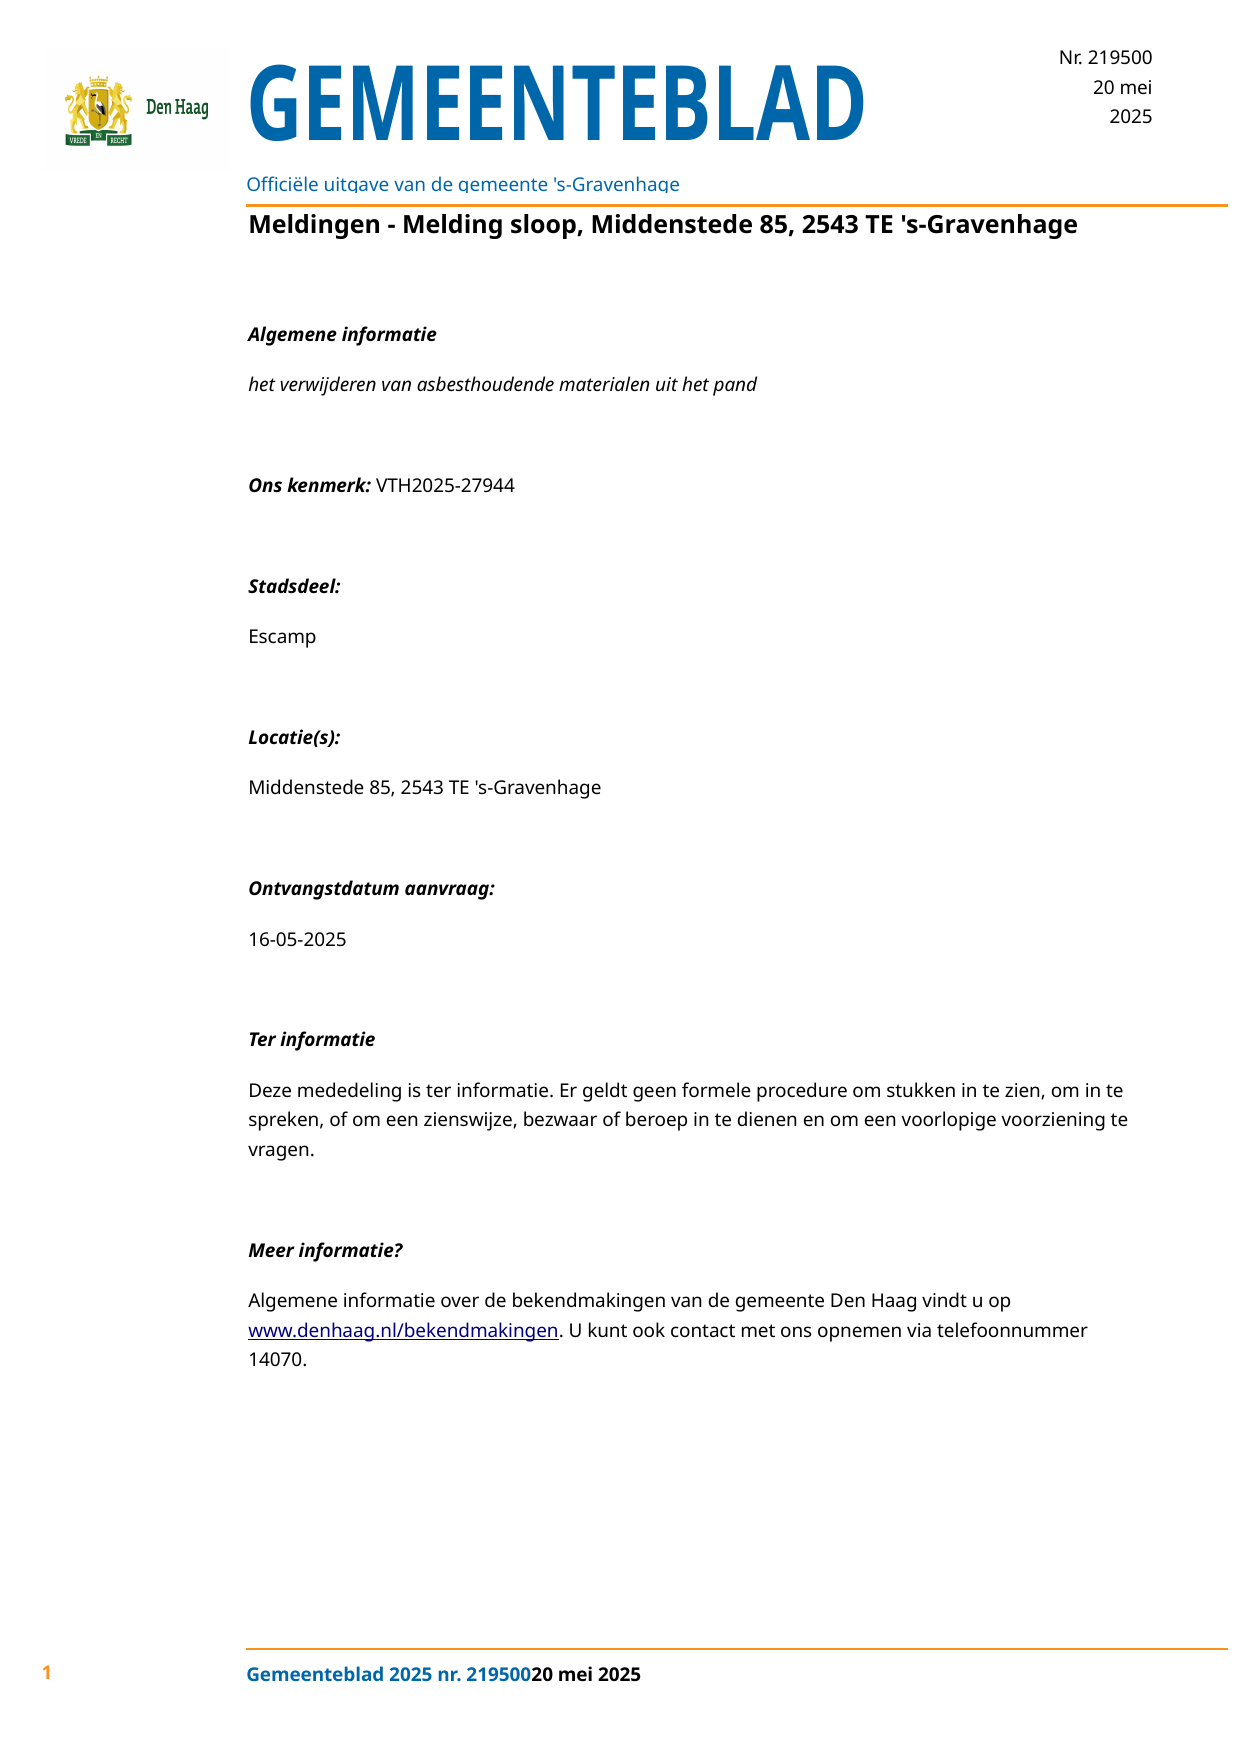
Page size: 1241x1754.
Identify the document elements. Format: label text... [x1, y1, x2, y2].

text Deze mededeling is ter informatie. Er geldt geen formele procedure om stukken in te zien, om in te spreken, of om een zienswijze, bezwaar of beroep in te dienen en om een voorlopige voorziening te vragen. [248, 1077, 1152, 1162]
text Ons kenmerk: VTH2025-27944 [248, 472, 1152, 498]
text 16-05-2025 [248, 926, 1152, 951]
text Locatie(s): [248, 724, 1152, 750]
picture [41, 47, 231, 172]
text Meldingen - Melding sloop, Middenstede 85, 2543 TE 's-Gravenhage [248, 207, 1152, 241]
text Middenstede 85, 2543 TE 's-Gravenhage [248, 774, 1152, 800]
text Escamp [248, 623, 1152, 649]
text Ontvangstdatum aanvraag: [248, 875, 1152, 901]
text Stadsdeel: [248, 573, 1152, 598]
text Algemene informatie over de bekendmakingen van de gemeente Den Haag vindt u op www.denhaag.nl/bekendmakingen. U kunt ook contact met ons opnemen via telefoonnummer 14070. [248, 1287, 1152, 1372]
text het verwijderen van asbesthoudende materialen uit het pand [248, 371, 1152, 397]
text Algemene informatie [248, 321, 1152, 346]
text Meer informatie? [248, 1237, 1152, 1263]
text Ter informatie [248, 1027, 1152, 1052]
